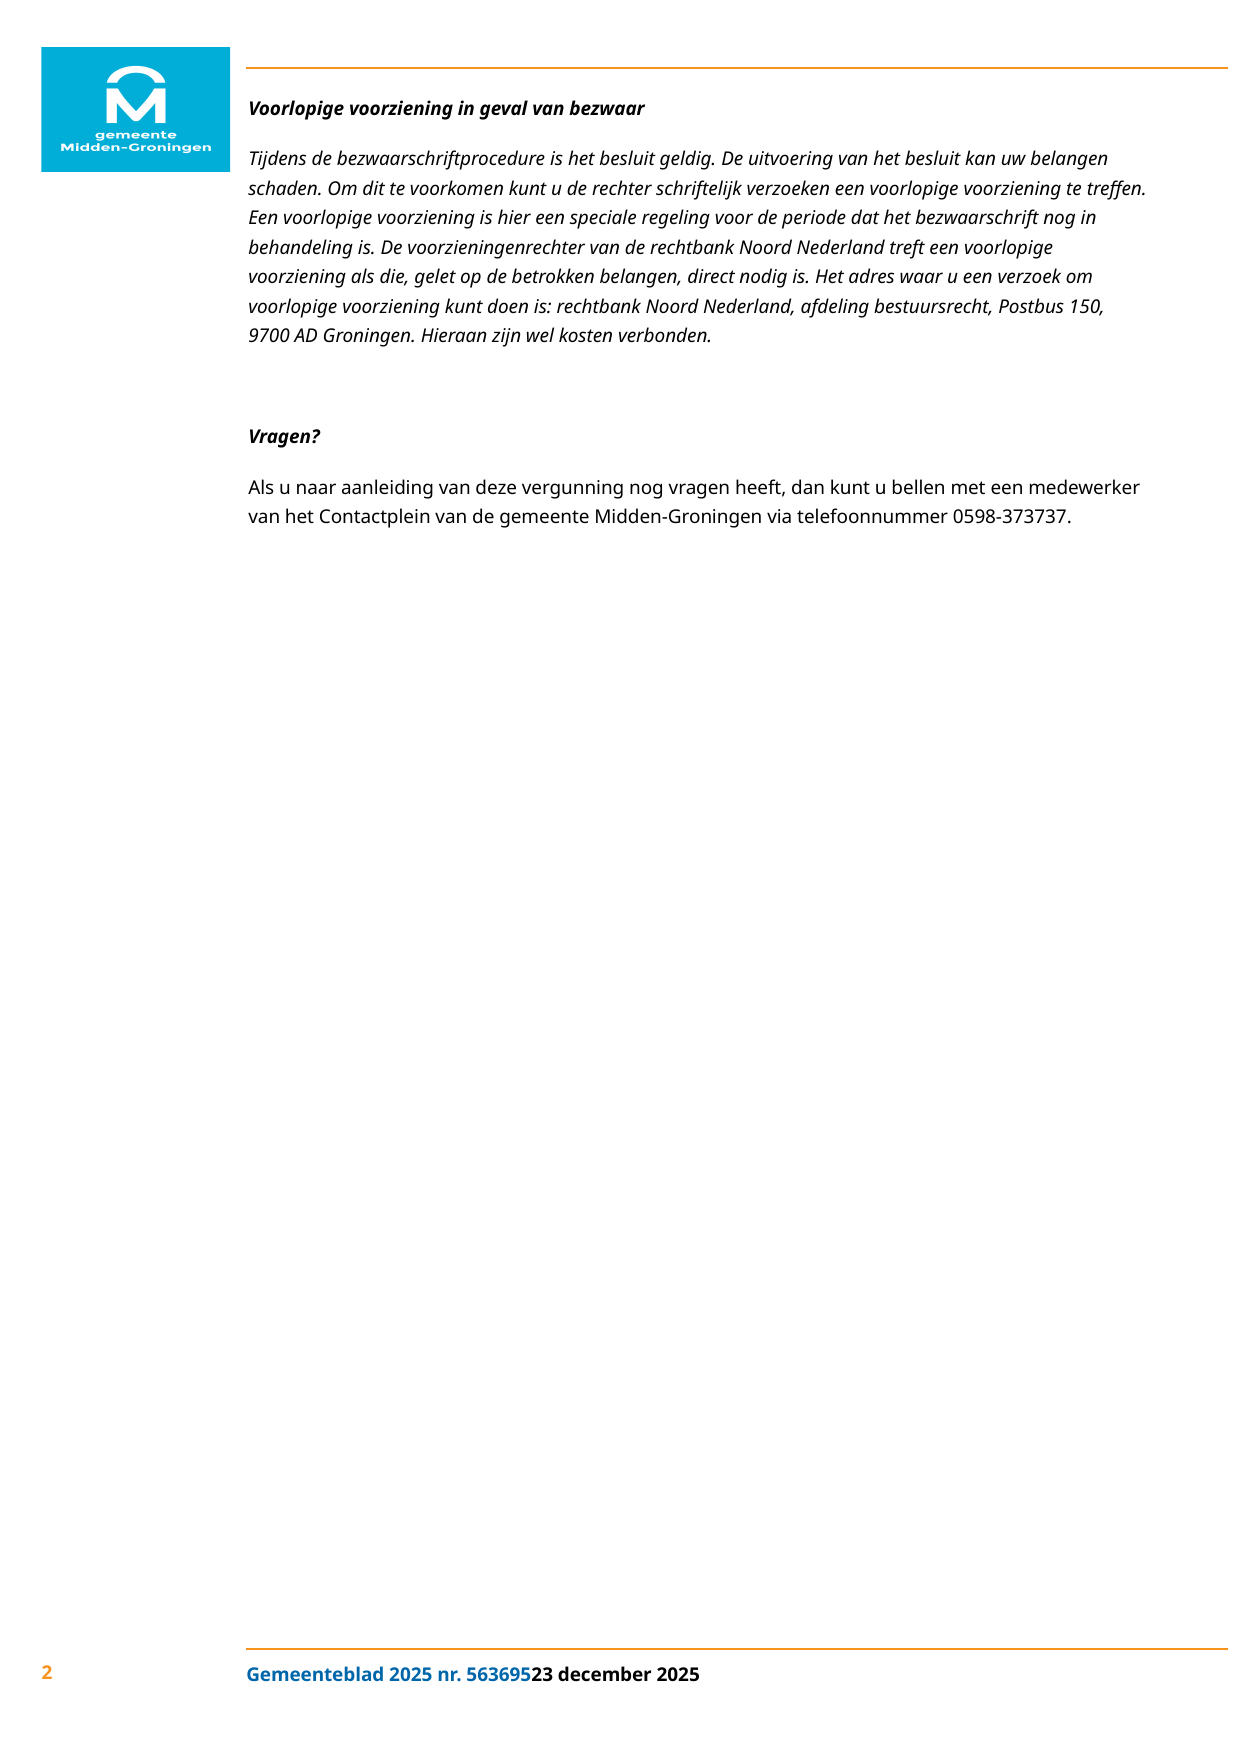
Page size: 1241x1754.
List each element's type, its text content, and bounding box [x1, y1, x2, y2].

picture [107, 89, 165, 122]
text Tijdens de bezwaarschriftprocedure is het besluit geldig. De uitvoering van het besluit kan uw belangen schaden. Om dit te voorkomen kunt u de rechter schriftelijk verzoeken een voorlopige voorziening te treffen. Een voorlopige voorziening is hier een speciale regeling voor de periode dat het bezwaarschrift nog in behandeling is. De voorzieningenrechter van de rechtbank Noord Nederland treft een voorlopige voorziening als die, gelet op de betrokken belangen, direct nodig is. Het adres waar u een verzoek om voorlopige voorziening kunt doen is: rechtbank Noord Nederland, afdeling bestuursrecht, Postbus 150, 9700 AD Groningen. Hieraan zijn wel kosten verbonden. [248, 145, 1152, 348]
text Als u naar aanleiding van deze vergunning nog vragen heeft, dan kunt u bellen met een medewerker van het Contactplein van de gemeente Midden-Groningen via telefoonnummer 0598-373737. [248, 474, 1152, 529]
picture [184, 146, 190, 153]
picture [108, 66, 164, 82]
text Voorlopige voorziening in geval van bezwaar [248, 95, 1152, 121]
text Vragen? [248, 423, 1152, 449]
